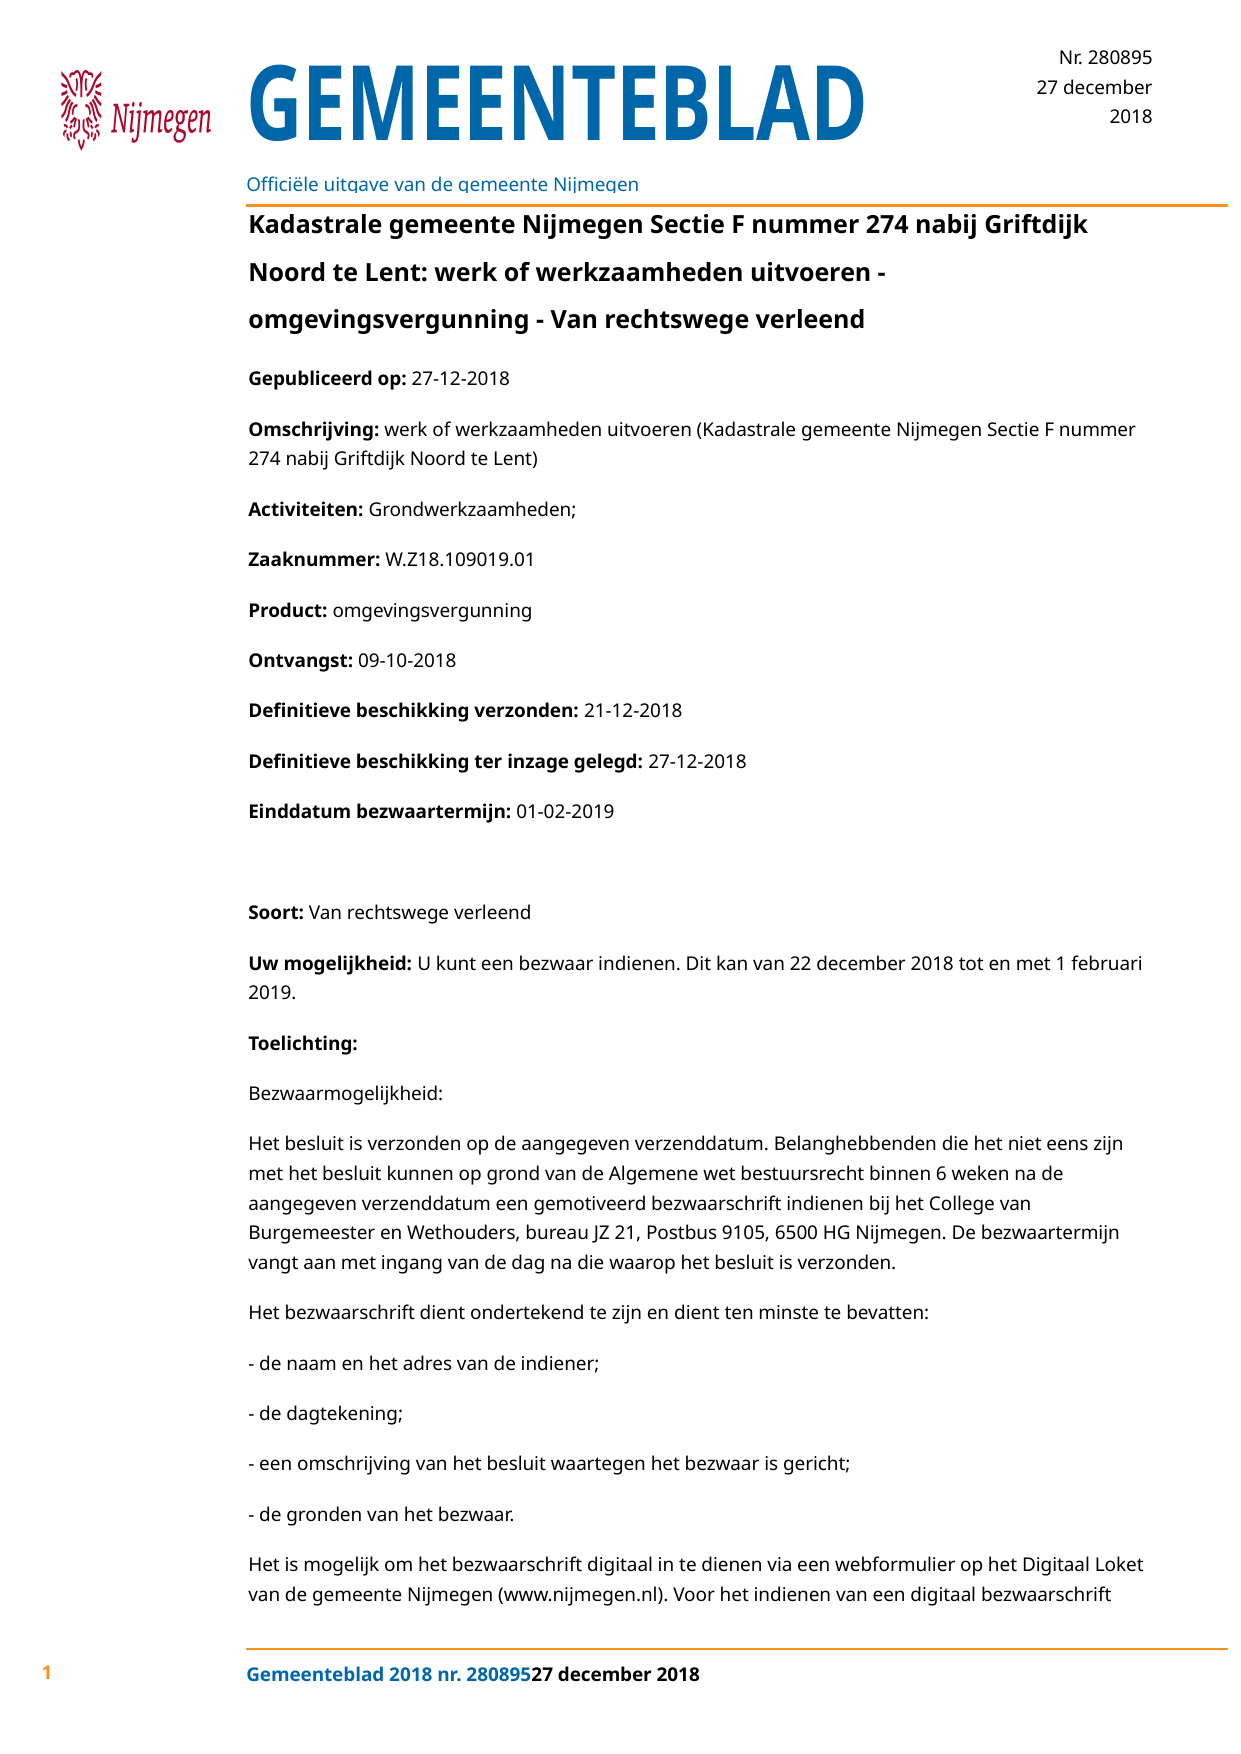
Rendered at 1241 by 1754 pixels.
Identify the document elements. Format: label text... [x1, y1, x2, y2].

text Definitieve beschikking ter inzage gelegd: 27-12-2018 [248, 748, 1152, 774]
text Ontvangst: 09-10-2018 [248, 647, 1152, 673]
text Het is mogelijk om het bezwaarschrift digitaal in te dienen via een webformulier op het Digitaal Loket van de gemeente Nijmegen (www.nijmegen.nl). Voor het indienen van een digitaal bezwaarschrift [248, 1551, 1152, 1607]
text Bezwaarmogelijkheid: [248, 1080, 1152, 1106]
text Product: omgevingsvergunning [248, 597, 1152, 622]
picture [41, 47, 231, 172]
text Omschrijving: werk of werkzaamheden uitvoeren (Kadastrale gemeente Nijmegen Sectie F nummer 274 nabij Griftdijk Noord te Lent) [248, 416, 1152, 471]
text Definitieve beschikking verzonden: 21-12-2018 [248, 698, 1152, 723]
text Het bezwaarschrift dient ondertekend te zijn en dient ten minste te bevatten: [248, 1299, 1152, 1325]
text Activiteiten: Grondwerkzaamheden; [248, 496, 1152, 522]
text - een omschrijving van het besluit waartegen het bezwaar is gericht; [248, 1451, 1152, 1476]
text - de gronden van het bezwaar. [248, 1501, 1152, 1527]
text Einddatum bezwaartermijn: 01-02-2019 [248, 798, 1152, 824]
text Kadastrale gemeente Nijmegen Sectie F nummer 274 nabij Griftdijk Noord te Lent: werk of werkzaamheden uitvoeren - omgevingsvergunning - Van rechtswege verleend [248, 207, 1152, 336]
text - de naam en het adres van de indiener; [248, 1350, 1152, 1375]
text Zaaknummer: W.Z18.109019.01 [248, 546, 1152, 572]
text - de dagtekening; [248, 1400, 1152, 1426]
text Toelichting: [248, 1030, 1152, 1055]
text Uw mogelijkheid: U kunt een bezwaar indienen. Dit kan van 22 december 2018 tot en met 1 februari 2019. [248, 950, 1152, 1005]
text Gepubliceerd op: 27-12-2018 [248, 366, 1152, 391]
text Soort: Van rechtswege verleend [248, 899, 1152, 925]
text Het besluit is verzonden op de aangegeven verzenddatum. Belanghebbenden die het niet eens zijn met het besluit kunnen op grond van de Algemene wet bestuursrecht binnen 6 weken na de aangegeven verzenddatum een gemotiveerd bezwaarschrift indienen bij het College van Burgemeester en Wethouders, bureau JZ 21, Postbus 9105, 6500 HG Nijmegen. De bezwaartermijn vangt aan met ingang van de dag na die waarop het besluit is verzonden. [248, 1131, 1152, 1274]
